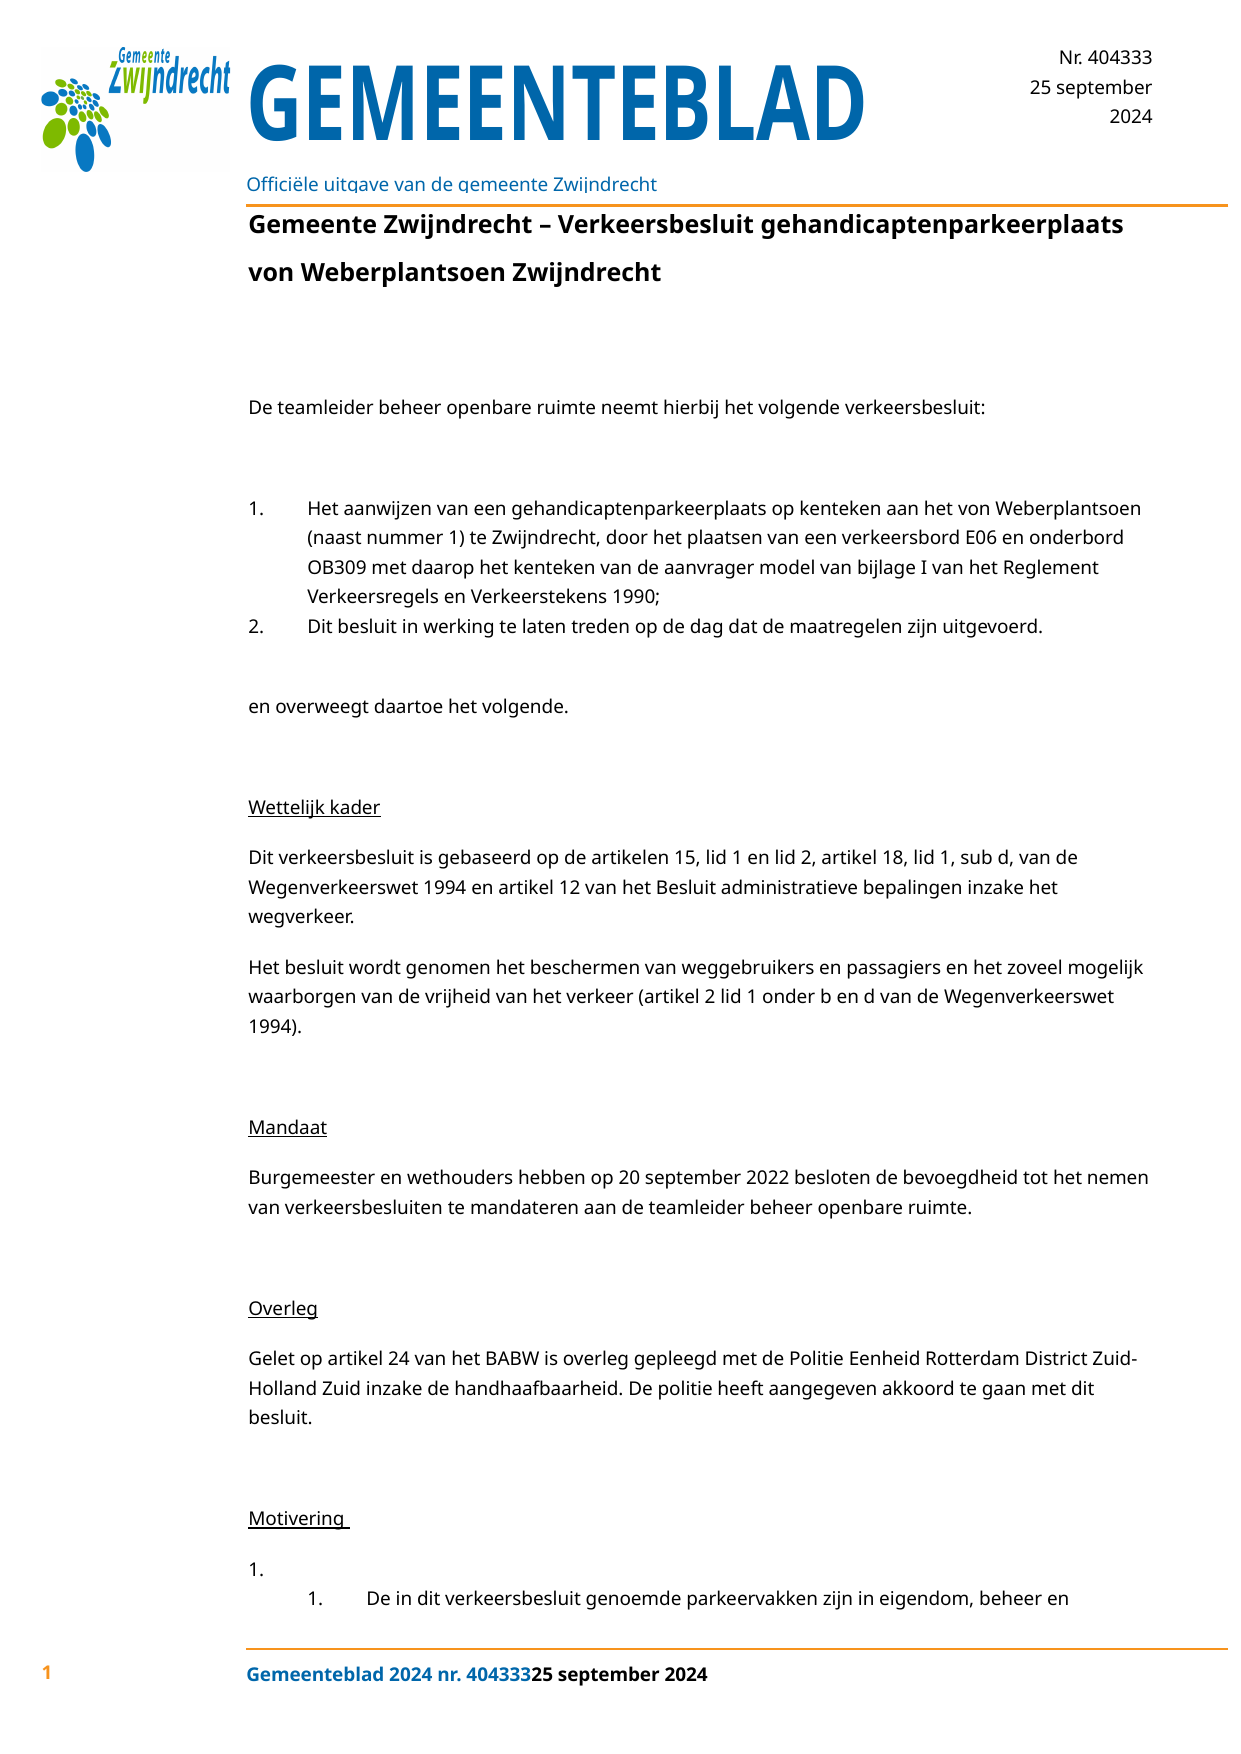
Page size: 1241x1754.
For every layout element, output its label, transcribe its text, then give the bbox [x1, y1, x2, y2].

text Burgemeester en wethouders hebben op 20 september 2022 besloten de bevoegdheid tot het nemen van verkeersbesluiten te mandateren aan de teamleider beheer openbare ruimte. [248, 1164, 1152, 1220]
text De teamleider beheer openbare ruimte neemt hierbij het volgende verkeersbesluit: [248, 394, 1152, 420]
text Dit verkeersbesluit is gebaseerd op de artikelen 15, lid 1 en lid 2, artikel 18, lid 1, sub d, van de Wegenverkeerswet 1994 en artikel 12 van het Besluit administratieve bepalingen inzake het wegverkeer. [248, 844, 1152, 929]
list Het aanwijzen van een gehandicaptenparkeerplaats op kenteken aan het von Weberplantsoen (naast nummer 1) te Zwijndrecht, door het plaatsen van een verkeersbord E06 en onderbord OB309 met daarop het kenteken van de aanvrager model van bijlage I van het Reglement Verkeersregels en Verkeerstekens 1990; [248, 495, 1152, 609]
text Overleg [248, 1295, 1152, 1321]
text Motivering [248, 1505, 1152, 1531]
text Mandaat [248, 1114, 1152, 1140]
text Gelet op artikel 24 van het BABW is overleg gepleegd met de Politie Eenheid Rotterdam District Zuid-Holland Zuid inzake de handhaafbaarheid. De politie heeft aangegeven akkoord te gaan met dit besluit. [248, 1345, 1152, 1430]
list De in dit verkeersbesluit genoemde parkeervakken zijn in eigendom, beheer en [307, 1585, 1152, 1611]
picture [41, 47, 231, 172]
text en overweegt daartoe het volgende. [248, 693, 1152, 719]
text Het besluit wordt genomen het beschermen van weggebruikers en passagiers en het zoveel mogelijk waarborgen van de vrijheid van het verkeer (artikel 2 lid 1 onder b en d van de Wegenverkeerswet 1994). [248, 954, 1152, 1039]
text Gemeente Zwijndrecht – Verkeersbesluit gehandicaptenparkeerplaats von Weberplantsoen Zwijndrecht [248, 207, 1152, 288]
list Dit besluit in werking te laten treden op de dag dat de maatregelen zijn uitgevoerd. [248, 613, 1152, 639]
text Wettelijk kader [248, 794, 1152, 820]
